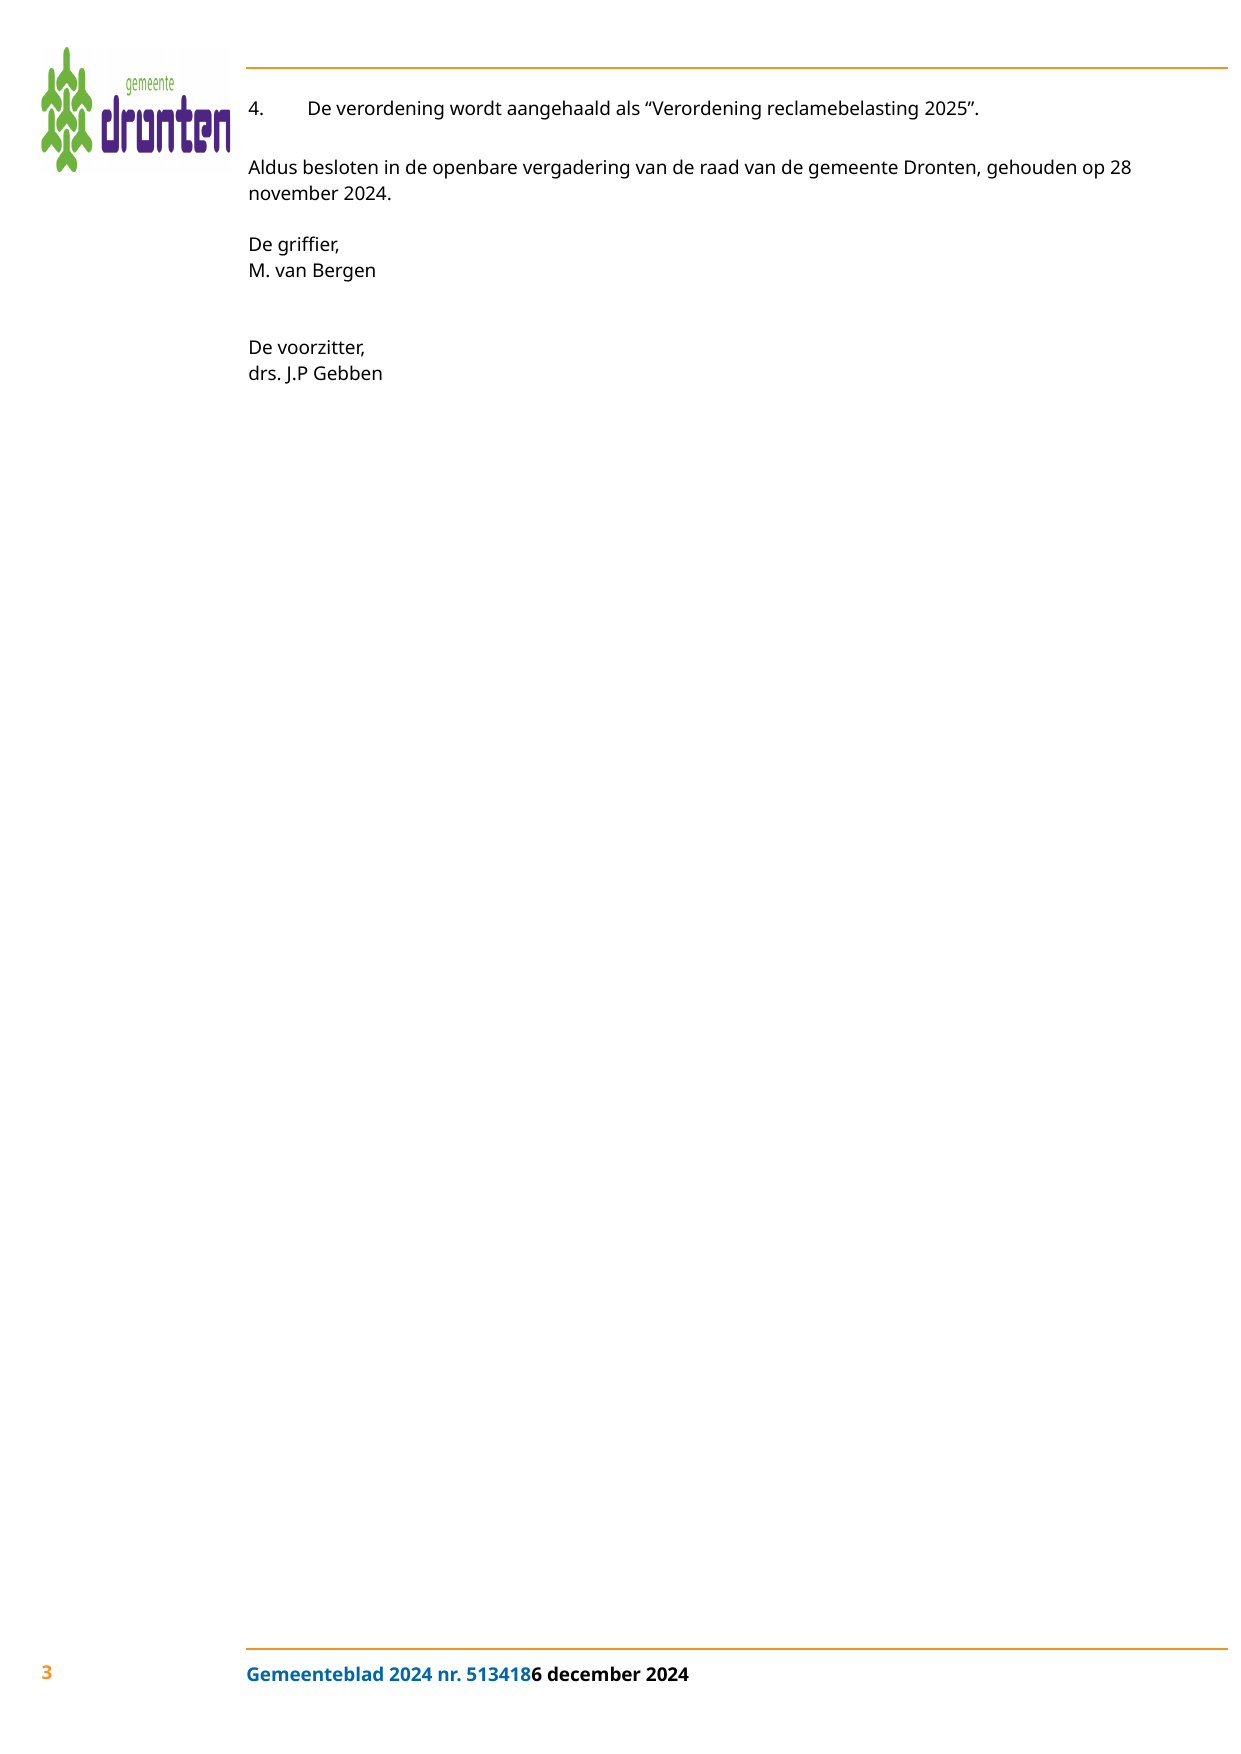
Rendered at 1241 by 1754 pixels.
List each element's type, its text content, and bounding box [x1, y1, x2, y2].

text M. van Bergen [248, 257, 1152, 283]
text De griffier, [248, 231, 1152, 257]
text drs. J.P Gebben [248, 360, 1152, 386]
picture [41, 47, 231, 172]
text Aldus besloten in de openbare vergadering van de raad van de gemeente Dronten, gehouden op 28 november 2024. [248, 154, 1152, 205]
text De voorzitter, [248, 334, 1152, 360]
list De verordening wordt aangehaald als “Verordening reclamebelasting 2025”. [248, 95, 1152, 121]
